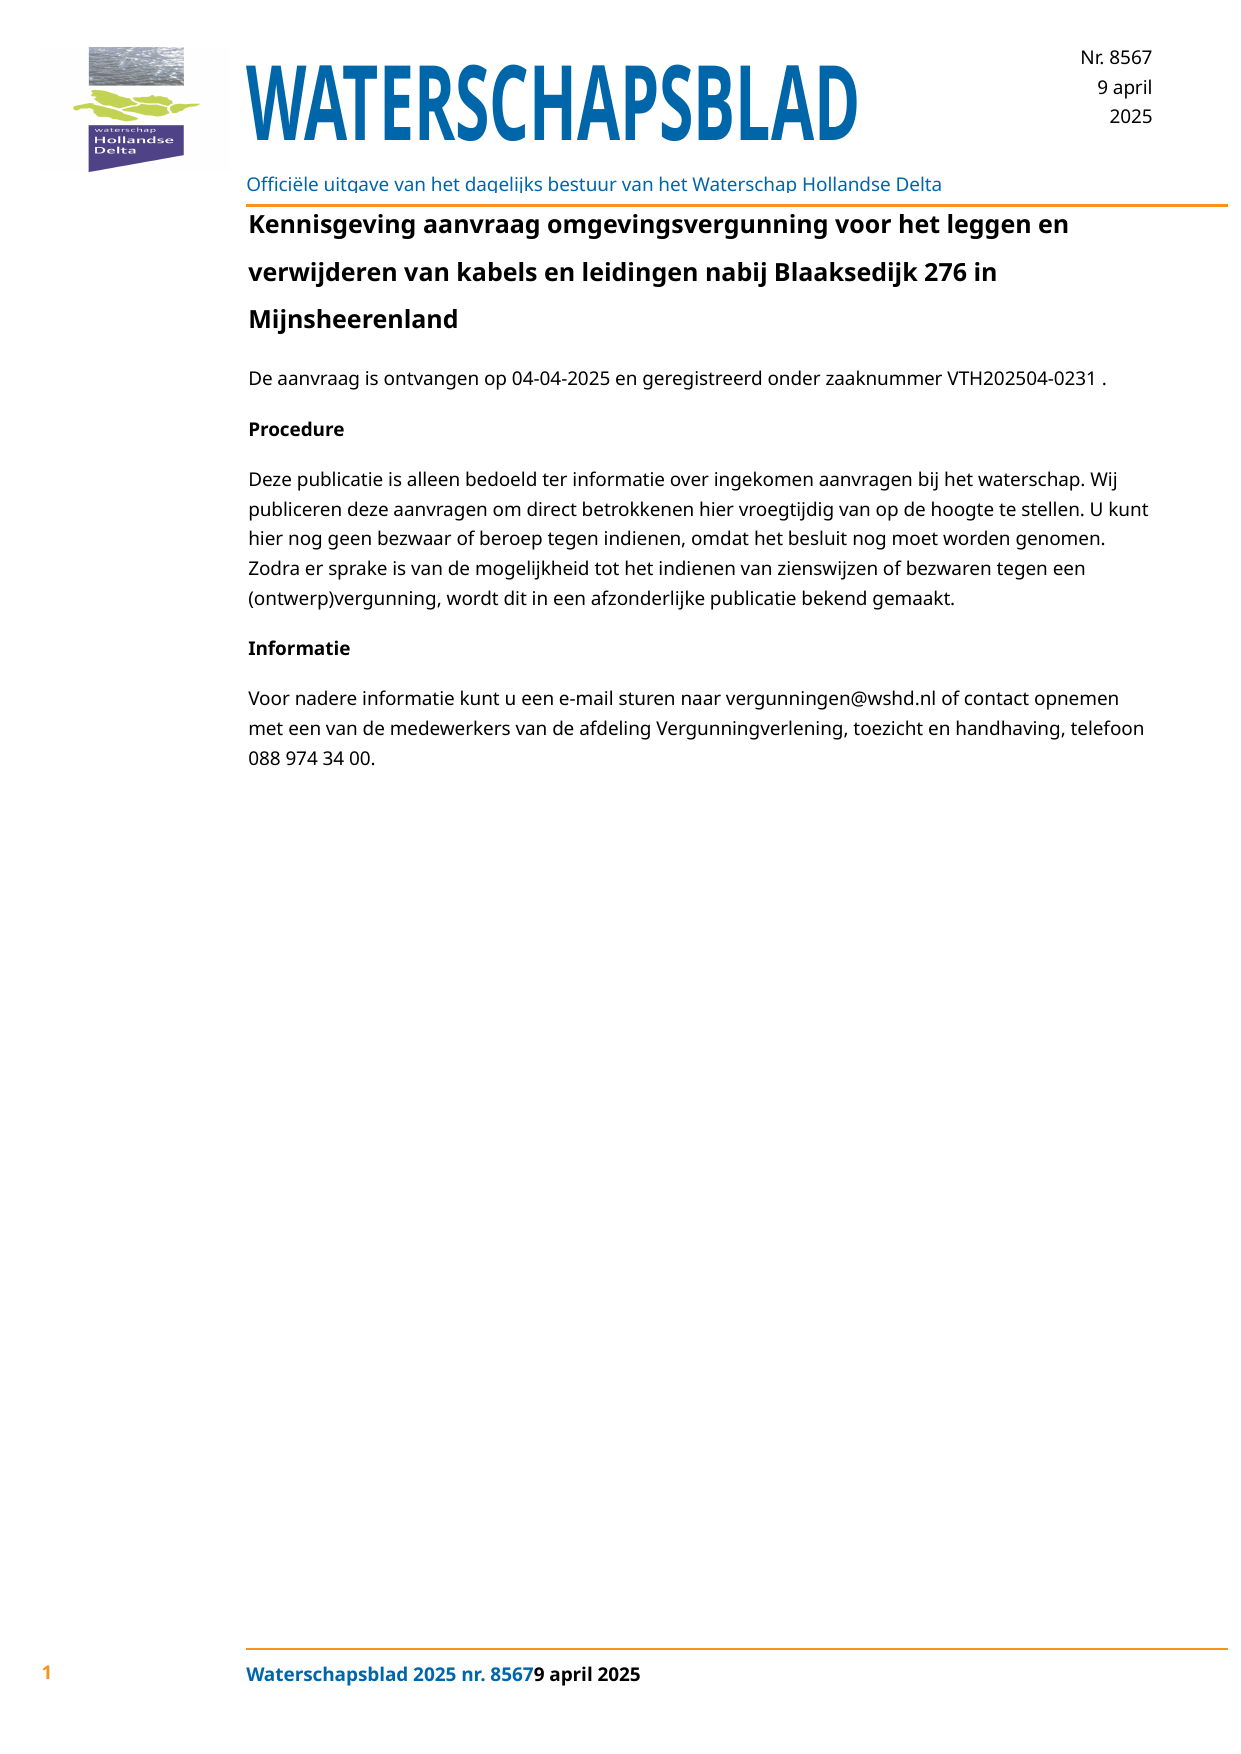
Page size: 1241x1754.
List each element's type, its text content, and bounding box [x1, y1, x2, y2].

text Informatie [248, 635, 1152, 661]
text Deze publicatie is alleen bedoeld ter informatie over ingekomen aanvragen bij het waterschap. Wij publiceren deze aanvragen om direct betrokkenen hier vroegtijdig van op de hoogte te stellen. U kunt hier nog geen bezwaar of beroep tegen indienen, omdat het besluit nog moet worden genomen. Zodra er sprake is van de mogelijkheid tot het indienen van zienswijzen of bezwaren tegen een (ontwerp)vergunning, wordt dit in een afzonderlijke publicatie bekend gemaakt. [248, 466, 1152, 610]
text Kennisgeving aanvraag omgevingsvergunning voor het leggen en verwijderen van kabels en leidingen nabij Blaaksedijk 276 in Mijnsheerenland [248, 207, 1152, 336]
text Procedure [248, 416, 1152, 442]
text Voor nadere informatie kunt u een e-mail sturen naar vergunningen@wshd.nl of contact opnemen met een van de medewerkers van de afdeling Vergunningverlening, toezicht en handhaving, telefoon 088 974 34 00. [248, 686, 1152, 770]
picture [41, 47, 231, 172]
text De aanvraag is ontvangen op 04-04-2025 en geregistreerd onder zaaknummer VTH202504-0231 . [248, 366, 1152, 391]
